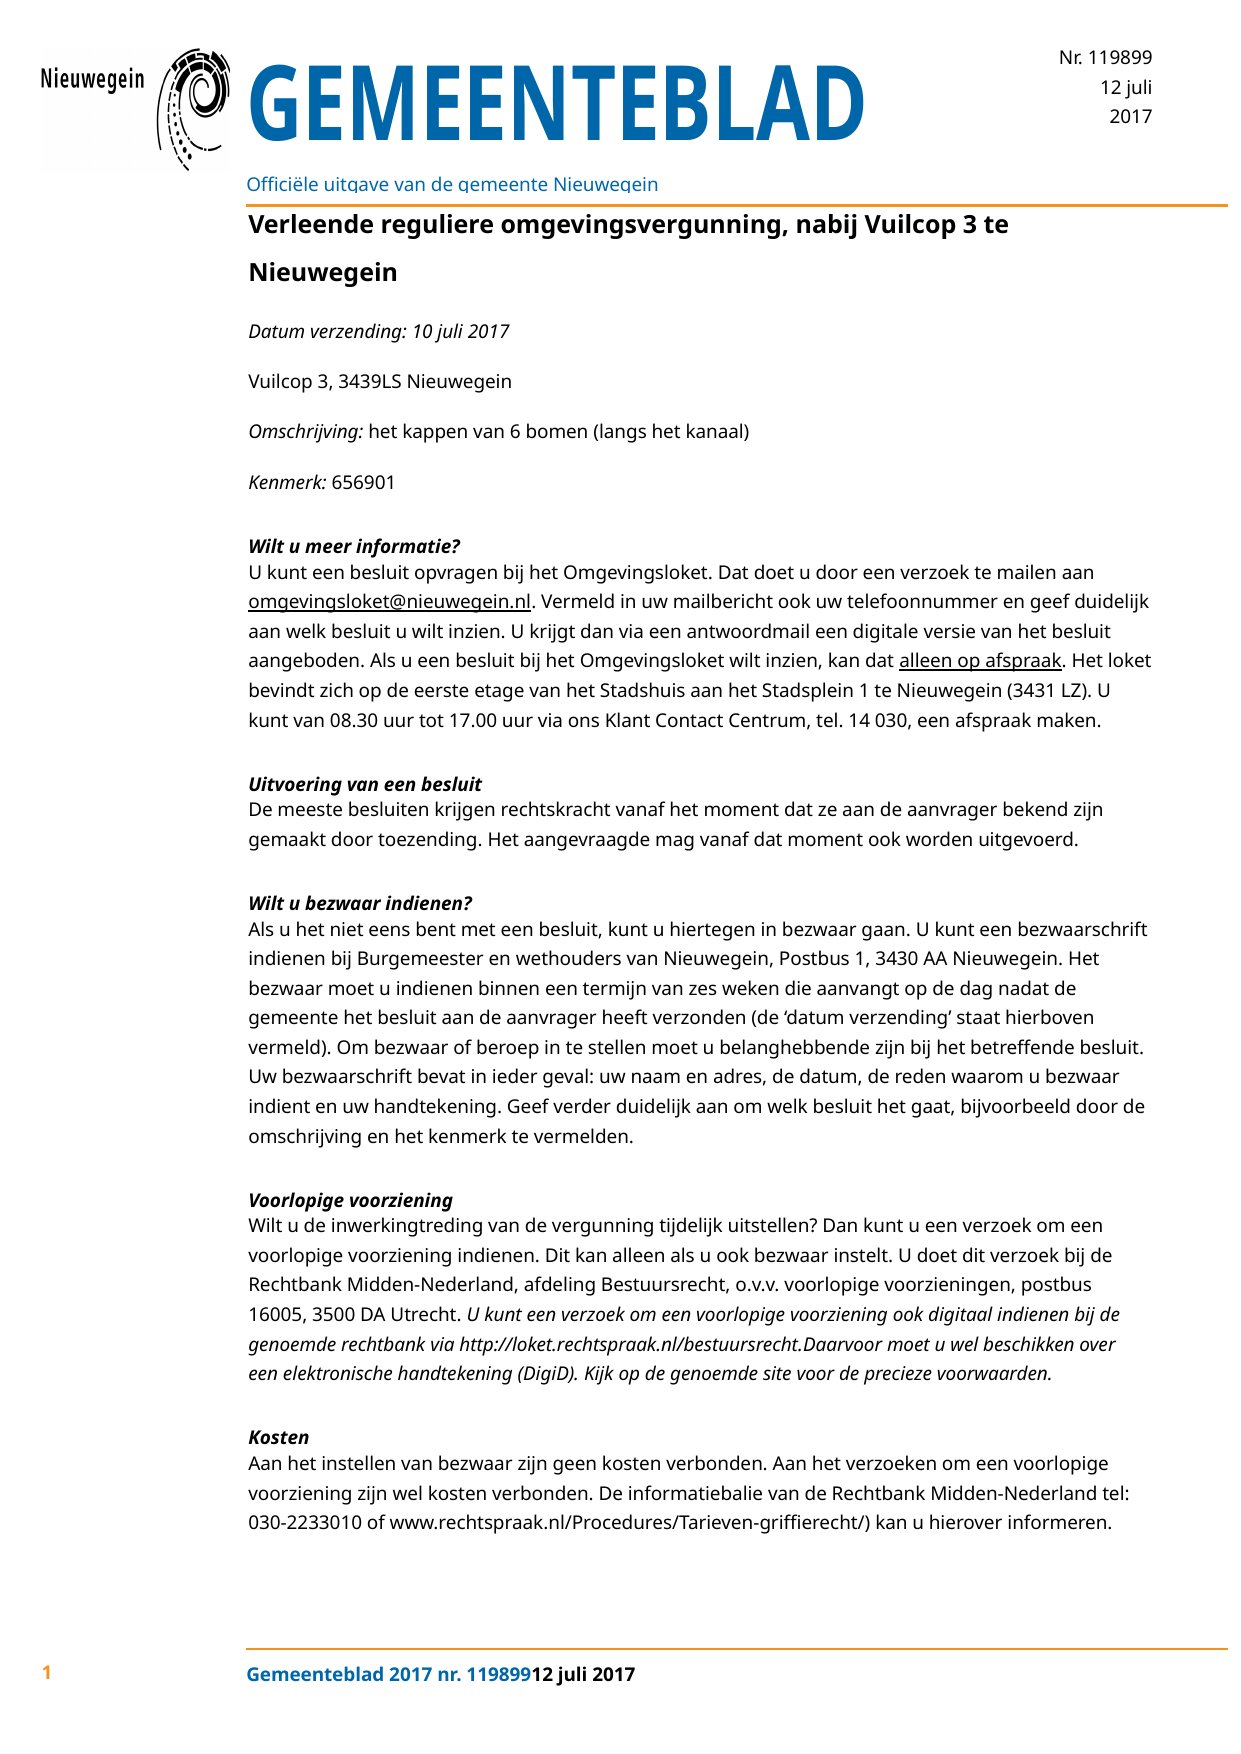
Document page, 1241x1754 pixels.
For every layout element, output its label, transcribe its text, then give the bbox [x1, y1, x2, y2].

text Voorlopige voorziening [248, 1187, 1152, 1212]
text Vuilcop 3, 3439LS Nieuwegein [248, 368, 1152, 394]
text Wilt u meer informatie? [248, 533, 1152, 559]
text Als u het niet eens bent met een besluit, kunt u hiertegen in bezwaar gaan. U kunt een bezwaarschrift indienen bij Burgemeester en wethouders van Nieuwegein, Postbus 1, 3430 AA Nieuwegein. Het bezwaar moet u indienen binnen een termijn van zes weken die aanvangt op de dag nadat de gemeente het besluit aan de aanvrager heeft verzonden (de ‘datum verzending’ staat hierboven vermeld). Om bezwaar of beroep in te stellen moet u belanghebbende zijn bij het betreffende besluit. Uw bezwaarschrift bevat in ieder geval: uw naam en adres, de datum, de reden waarom u bezwaar indient en uw handtekening. Geef verder duidelijk aan om welk besluit het gaat, bijvoorbeeld door de omschrijving en het kenmerk te vermelden. [248, 916, 1152, 1148]
text Uitvoering van een besluit [248, 771, 1152, 796]
text Aan het instellen van bezwaar zijn geen kosten verbonden. Aan het verzoeken om een voorlopige voorziening zijn wel kosten verbonden. De informatiebalie van de Rechtbank Midden-Nederland tel: 030-2233010 of www.rechtspraak.nl/Procedures/Tarieven-griffierecht/) kan u hierover informeren. [248, 1450, 1152, 1535]
text Omschrijving: het kappen van 6 bomen (langs het kanaal) [248, 419, 1152, 444]
text U kunt een besluit opvragen bij het Omgevingsloket. Dat doet u door een verzoek te mailen aan omgevingsloket@nieuwegein.nl. Vermeld in uw mailbericht ook uw telefoonnummer en geef duidelijk aan welk besluit u wilt inzien. U krijgt dan via een antwoordmail een digitale versie van het besluit aangeboden. Als u een besluit bij het Omgevingsloket wilt inzien, kan dat alleen op afspraak. Het loket bevindt zich op de eerste etage van het Stadshuis aan het Stadsplein 1 te Nieuwegein (3431 LZ). U kunt van 08.30 uur tot 17.00 uur via ons Klant Contact Centrum, tel. 14 030, een afspraak maken. [248, 559, 1152, 732]
text Wilt u bezwaar indienen? [248, 890, 1152, 916]
picture [41, 47, 231, 172]
text Datum verzending: 10 juli 2017 [248, 318, 1152, 344]
text Kenmerk: 656901 [248, 469, 1152, 495]
text Wilt u de inwerkingtreding van de vergunning tijdelijk uitstellen? Dan kunt u een verzoek om een voorlopige voorziening indienen. Dit kan alleen als u ook bezwaar instelt. U doet dit verzoek bij de Rechtbank Midden-Nederland, afdeling Bestuursrecht, o.v.v. voorlopige voorzieningen, postbus 16005, 3500 DA Utrecht. U kunt een verzoek om een voorlopige voorziening ook digitaal indienen bij de genoemde rechtbank via http://loket.rechtspraak.nl/bestuursrecht.Daarvoor moet u wel beschikken over een elektronische handtekening (DigiD). Kijk op de genoemde site voor de precieze voorwaarden. [248, 1212, 1152, 1386]
text Kosten [248, 1424, 1152, 1450]
text De meeste besluiten krijgen rechtskracht vanaf het moment dat ze aan de aanvrager bekend zijn gemaakt door toezending. Het aangevraagde mag vanaf dat moment ook worden uitgevoerd. [248, 796, 1152, 852]
text Verleende reguliere omgevingsvergunning, nabij Vuilcop 3 te Nieuwegein [248, 207, 1152, 288]
